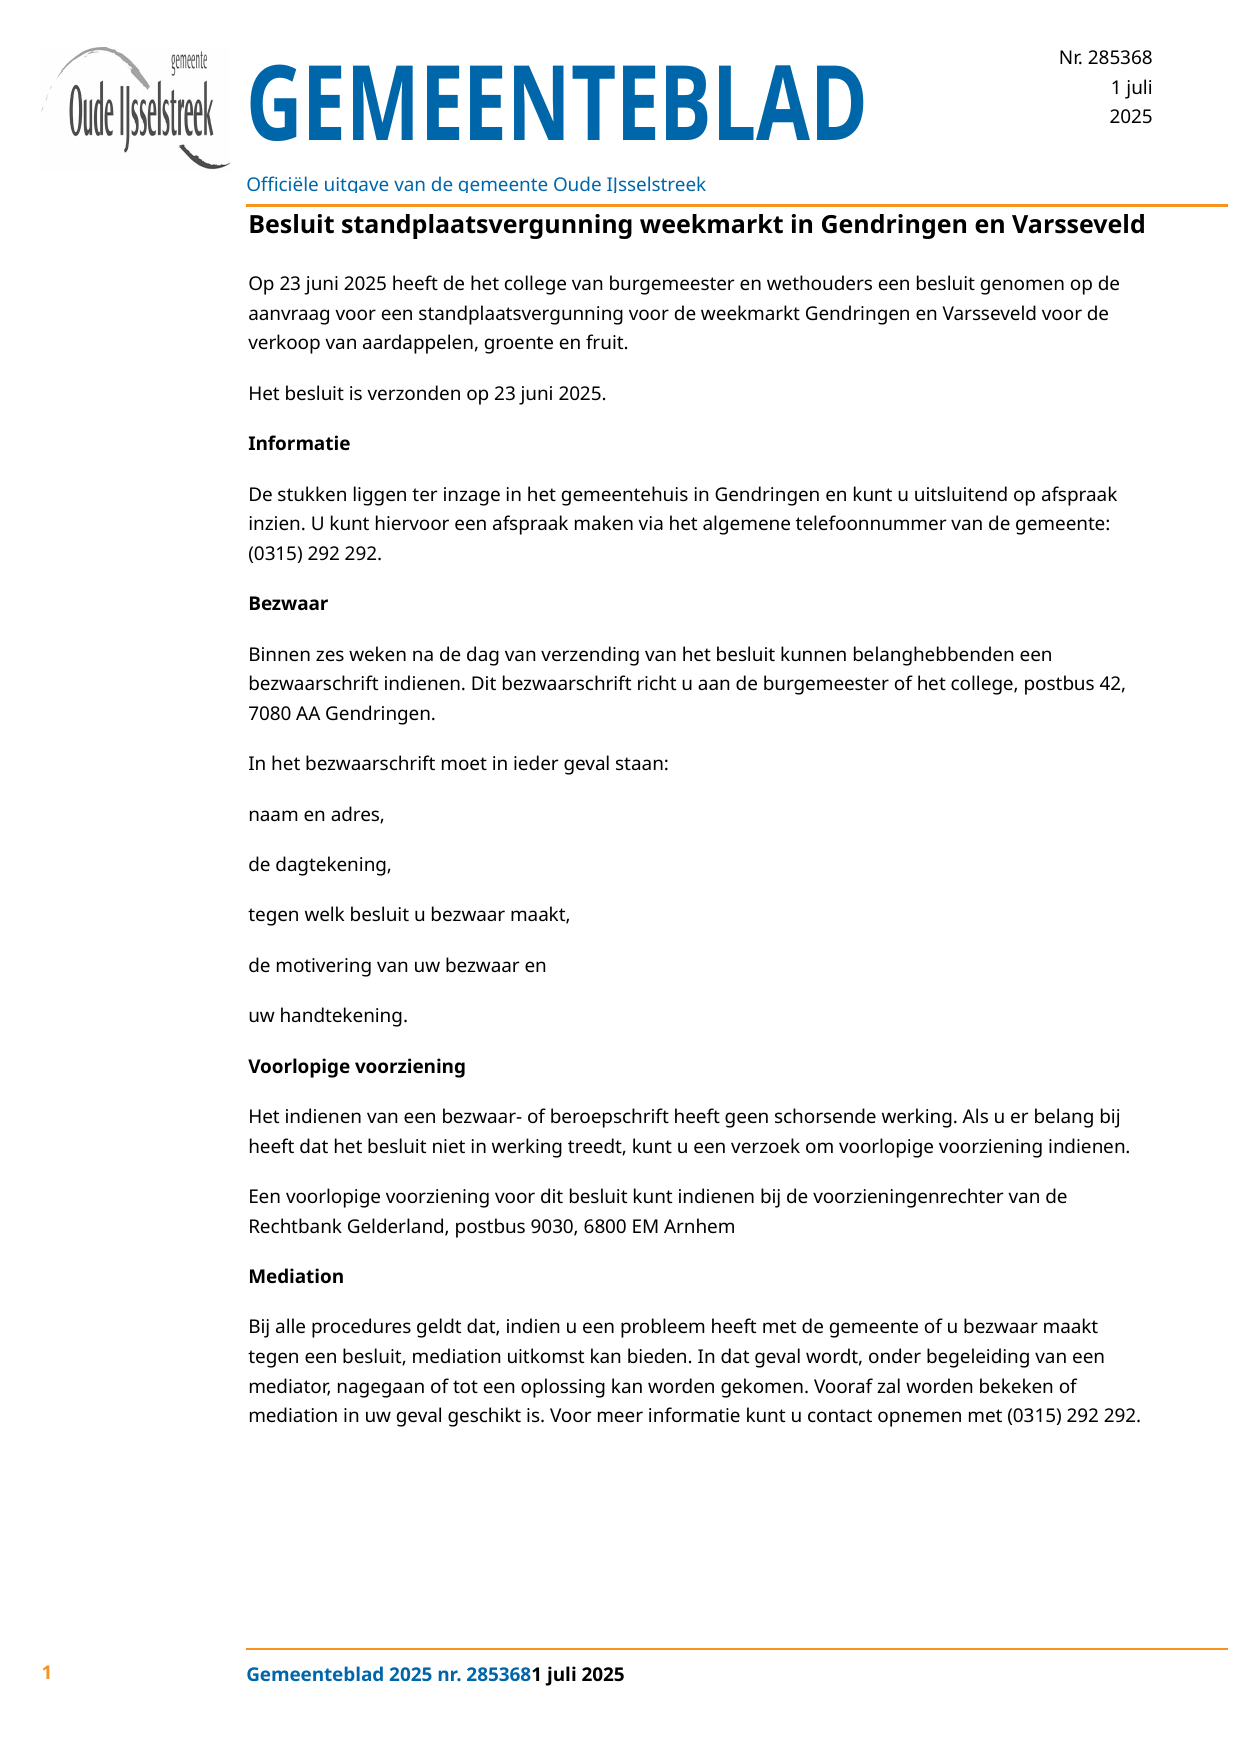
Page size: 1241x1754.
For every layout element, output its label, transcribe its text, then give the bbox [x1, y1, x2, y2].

text Bij alle procedures geldt dat, indien u een probleem heeft met de gemeente of u bezwaar maakt tegen een besluit, mediation uitkomst kan bieden. In dat geval wordt, onder begeleiding van een mediator, nagegaan of tot een oplossing kan worden gekomen. Vooraf zal worden bekeken of mediation in uw geval geschikt is. Voor meer informatie kunt u contact opnemen met (0315) 292 292. [248, 1314, 1152, 1428]
text Het besluit is verzonden op 23 juni 2025. [248, 380, 1152, 406]
text de dagtekening, [248, 851, 1152, 877]
text tegen welk besluit u bezwaar maakt, [248, 902, 1152, 927]
text Informatie [248, 430, 1152, 456]
text Mediation [248, 1263, 1152, 1289]
text In het bezwaarschrift moet in ieder geval staan: [248, 750, 1152, 776]
text Een voorlopige voorziening voor dit besluit kunt indienen bij de voorzieningenrechter van de Rechtbank Gelderland, postbus 9030, 6800 EM Arnhem [248, 1183, 1152, 1238]
text Het indienen van een bezwaar- of beroepschrift heeft geen schorsende werking. Als u er belang bij heeft dat het besluit niet in werking treedt, kunt u een verzoek om voorlopige voorziening indienen. [248, 1103, 1152, 1158]
text Voorlopige voorziening [248, 1053, 1152, 1078]
text Binnen zes weken na de dag van verzending van het besluit kunnen belanghebbenden een bezwaarschrift indienen. Dit bezwaarschrift richt u aan de burgemeester of het college, postbus 42, 7080 AA Gendringen. [248, 641, 1152, 726]
text Besluit standplaatsvergunning weekmarkt in Gendringen en Varsseveld [248, 207, 1152, 241]
text uw handtekening. [248, 1002, 1152, 1028]
text Bezwaar [248, 590, 1152, 616]
text naam en adres, [248, 801, 1152, 826]
text De stukken liggen ter inzage in het gemeentehuis in Gendringen en kunt u uitsluitend op afspraak inzien. U kunt hiervoor een afspraak maken via het algemene telefoonnummer van de gemeente: (0315) 292 292. [248, 481, 1152, 566]
text de motivering van uw bezwaar en [248, 952, 1152, 978]
picture [41, 47, 231, 172]
text Op 23 juni 2025 heeft de het college van burgemeester en wethouders een besluit genomen op de aanvraag voor een standplaatsvergunning voor de weekmarkt Gendringen en Varsseveld voor de verkoop van aardappelen, groente en fruit. [248, 270, 1152, 355]
